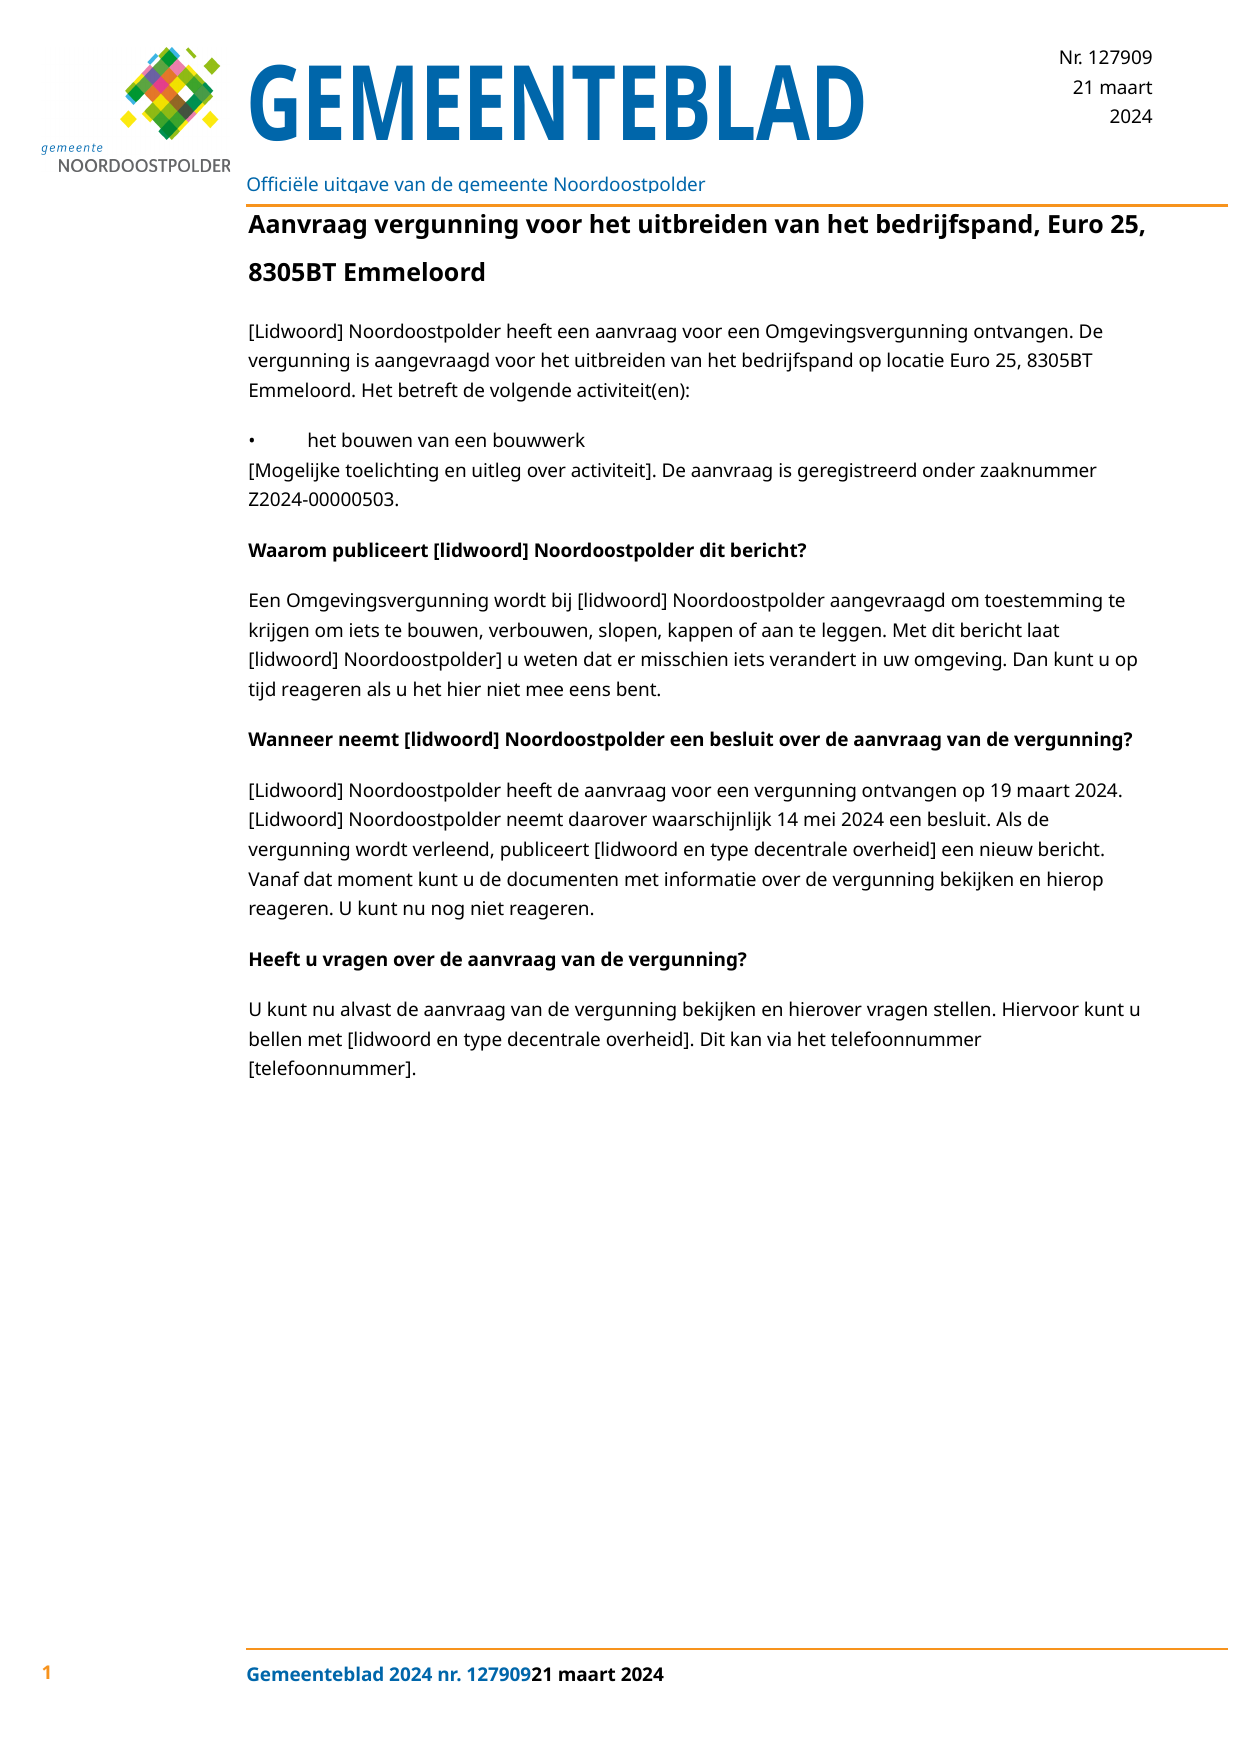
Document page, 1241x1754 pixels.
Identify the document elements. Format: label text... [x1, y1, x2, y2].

text [Mogelijke toelichting en uitleg over activiteit]. De aanvraag is geregistreerd onder zaaknummer Z2024-00000503. [248, 457, 1152, 512]
text U kunt nu alvast de aanvraag van de vergunning bekijken en hierover vragen stellen. Hiervoor kunt u bellen met [lidwoord en type decentrale overheid]. Dit kan via het telefoonnummer [telefoonnummer]. [248, 996, 1152, 1081]
text Een Omgevingsvergunning wordt bij [lidwoord] Noordoostpolder aangevraagd om toestemming te krijgen om iets te bouwen, verbouwen, slopen, kappen of aan te leggen. Met dit bericht laat [lidwoord] Noordoostpolder] u weten dat er misschien iets verandert in uw omgeving. Dan kunt u op tijd reageren als u het hier niet mee eens bent. [248, 587, 1152, 702]
text [Lidwoord] Noordoostpolder heeft een aanvraag voor een Omgevingsvergunning ontvangen. De vergunning is aangevraagd voor het uitbreiden van het bedrijfspand op locatie Euro 25, 8305BT Emmeloord. Het betreft de volgende activiteit(en): [248, 318, 1152, 403]
list het bouwen van een bouwwerk [248, 427, 1152, 453]
text Waarom publiceert [lidwoord] Noordoostpolder dit bericht? [248, 537, 1152, 563]
text Aanvraag vergunning voor het uitbreiden van het bedrijfspand, Euro 25, 8305BT Emmeloord [248, 207, 1152, 288]
text Heeft u vragen over de aanvraag van de vergunning? [248, 946, 1152, 972]
picture [41, 47, 231, 172]
text Wanneer neemt [lidwoord] Noordoostpolder een besluit over de aanvraag van de vergunning? [248, 727, 1152, 752]
text [Lidwoord] Noordoostpolder heeft de aanvraag voor een vergunning ontvangen op 19 maart 2024. [Lidwoord] Noordoostpolder neemt daarover waarschijnlijk 14 mei 2024 een besluit. Als de vergunning wordt verleend, publiceert [lidwoord en type decentrale overheid] een nieuw bericht. Vanaf dat moment kunt u de documenten met informatie over de vergunning bekijken en hierop reageren. U kunt nu nog niet reageren. [248, 777, 1152, 921]
